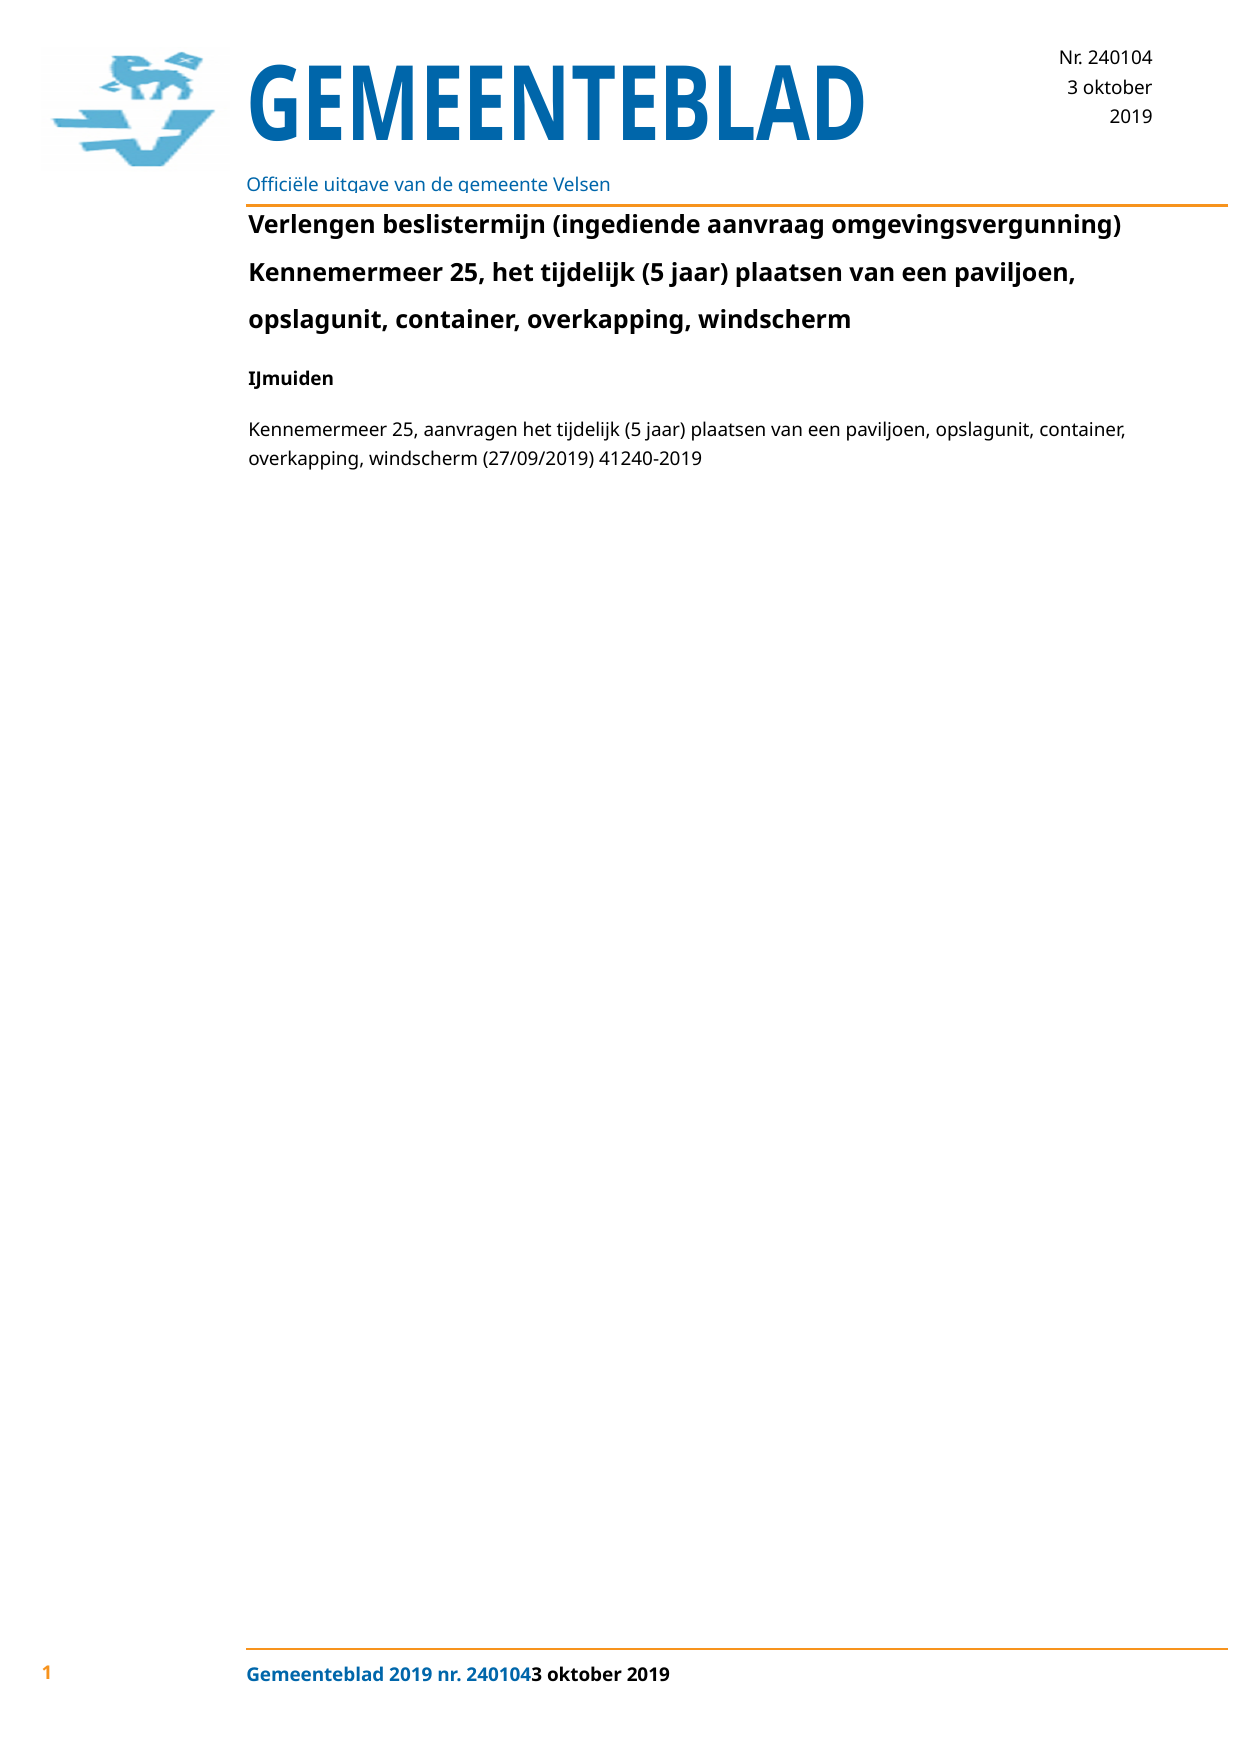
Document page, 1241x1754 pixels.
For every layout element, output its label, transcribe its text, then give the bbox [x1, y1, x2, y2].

text IJmuiden [248, 366, 1152, 391]
picture [41, 47, 231, 172]
text Verlengen beslistermijn (ingediende aanvraag omgevingsvergunning) Kennemermeer 25, het tijdelijk (5 jaar) plaatsen van een paviljoen, opslagunit, container, overkapping, windscherm [248, 207, 1152, 336]
text Kennemermeer 25, aanvragen het tijdelijk (5 jaar) plaatsen van een paviljoen, opslagunit, container, overkapping, windscherm (27/09/2019) 41240-2019 [248, 416, 1152, 471]
